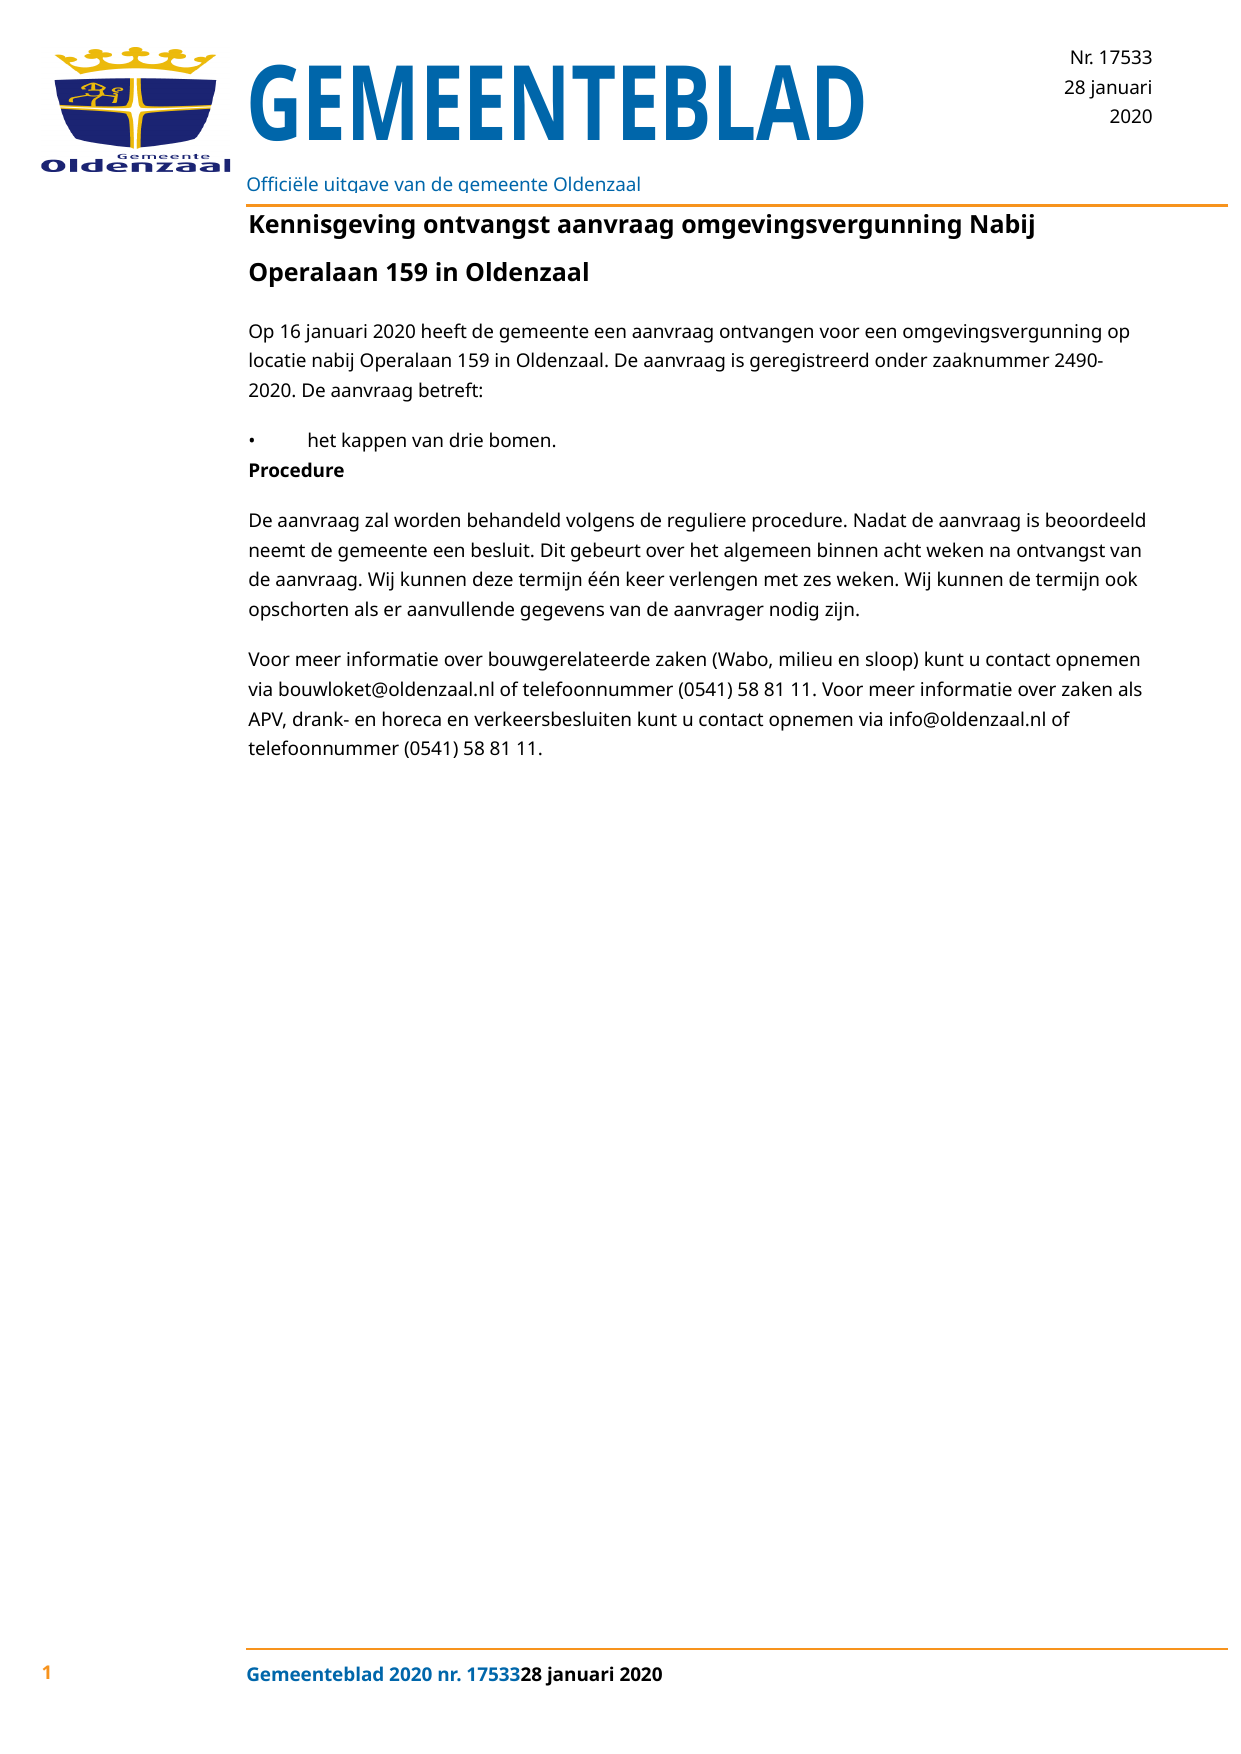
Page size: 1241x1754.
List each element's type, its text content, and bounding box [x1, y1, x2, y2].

text Voor meer informatie over bouwgerelateerde zaken (Wabo, milieu en sloop) kunt u contact opnemen via bouwloket@oldenzaal.nl of telefoonnummer (0541) 58 81 11. Voor meer informatie over zaken als APV, drank- en horeca en verkeersbesluiten kunt u contact opnemen via info@oldenzaal.nl of telefoonnummer (0541) 58 81 11. [248, 647, 1152, 761]
text Op 16 januari 2020 heeft de gemeente een aanvraag ontvangen voor een omgevingsvergunning op locatie nabij Operalaan 159 in Oldenzaal. De aanvraag is geregistreerd onder zaaknummer 2490-2020. De aanvraag betreft: [248, 318, 1152, 403]
text De aanvraag zal worden behandeld volgens de reguliere procedure. Nadat de aanvraag is beoordeeld neemt de gemeente een besluit. Dit gebeurt over het algemeen binnen acht weken na ontvangst van de aanvraag. Wij kunnen deze termijn één keer verlengen met zes weken. Wij kunnen de termijn ook opschorten als er aanvullende gegevens van de aanvrager nodig zijn. [248, 507, 1152, 622]
picture [41, 47, 231, 172]
text Procedure [248, 457, 1152, 483]
text Kennisgeving ontvangst aanvraag omgevingsvergunning Nabij Operalaan 159 in Oldenzaal [248, 207, 1152, 288]
list het kappen van drie bomen. [248, 427, 1152, 453]
